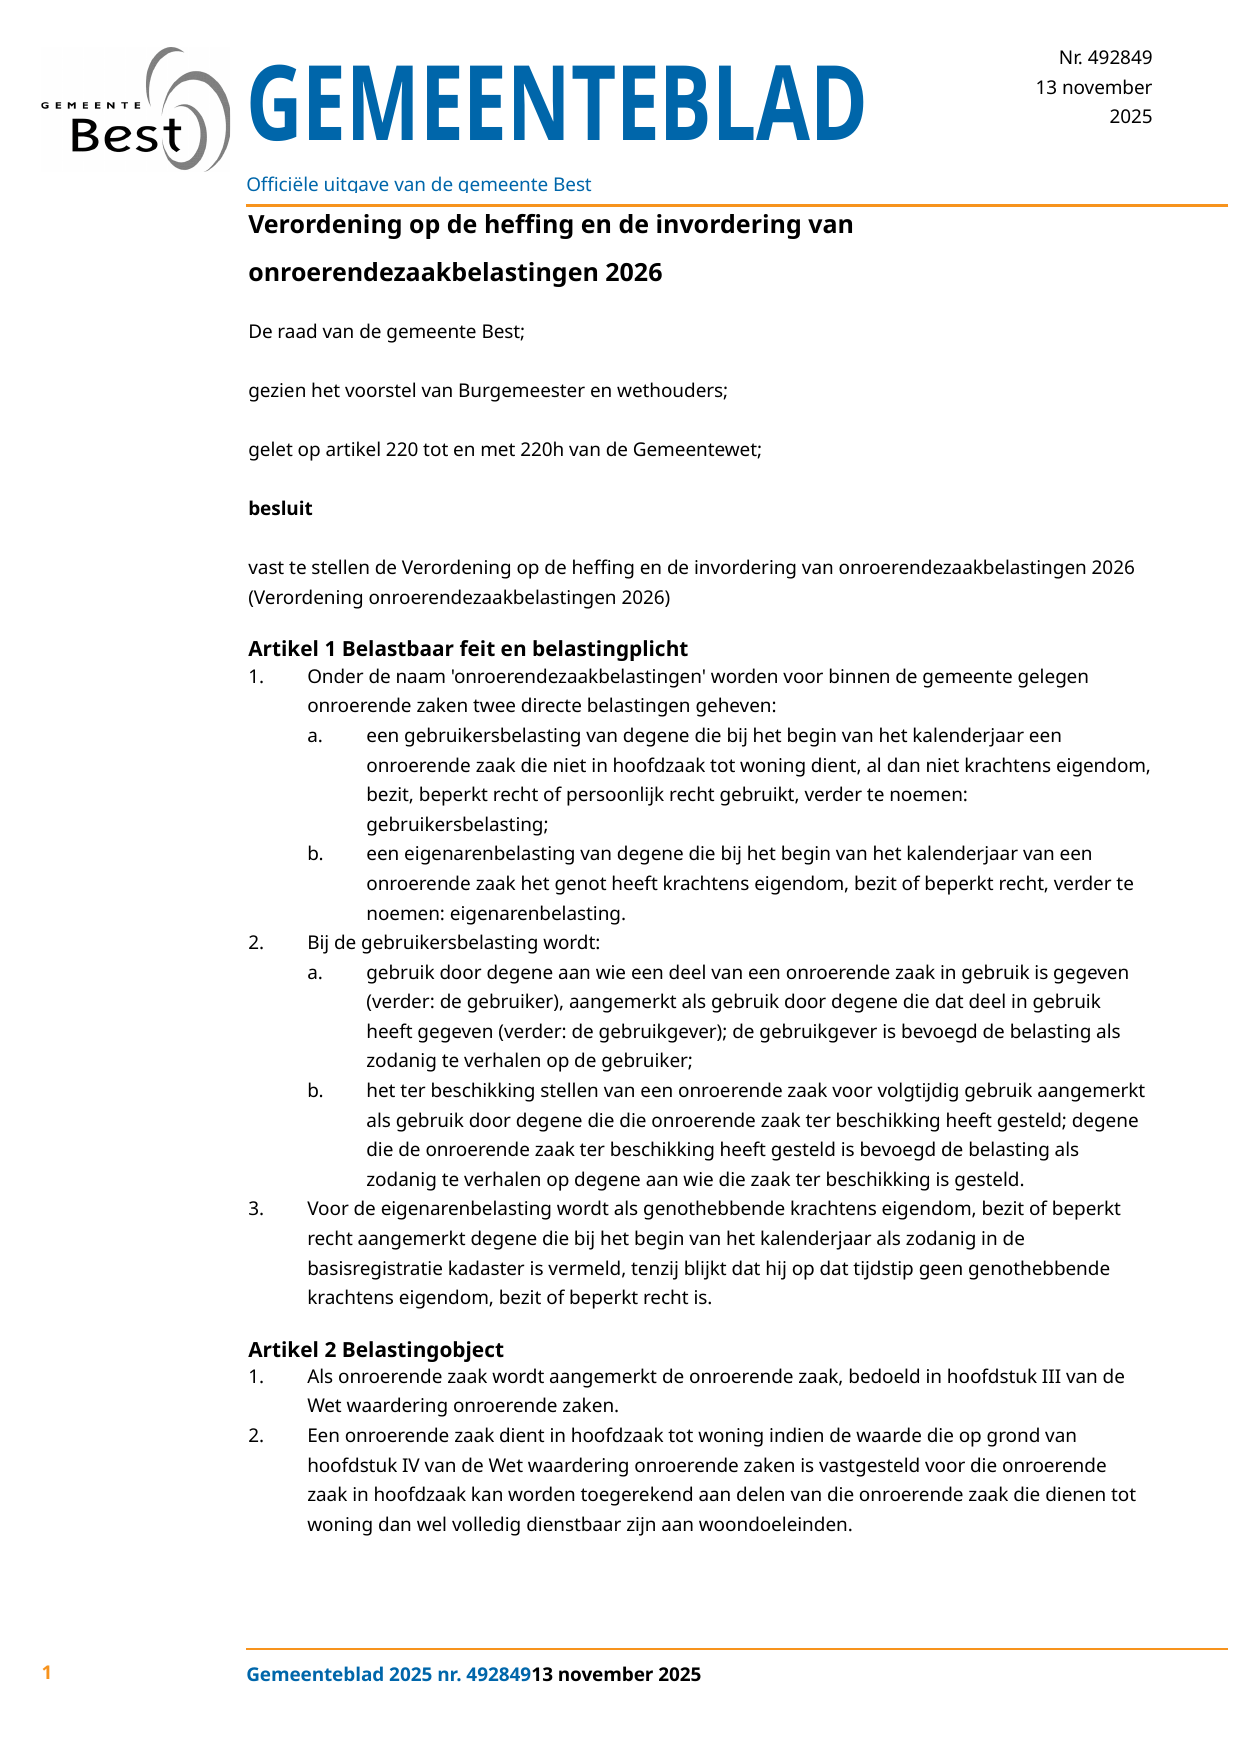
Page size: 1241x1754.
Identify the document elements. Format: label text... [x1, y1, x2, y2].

list Onder de naam 'onroerendezaakbelastingen' worden voor binnen de gemeente gelegen onroerende zaken twee directe belastingen geheven: [248, 663, 1152, 718]
picture [41, 47, 231, 172]
list een eigenarenbelasting van degene die bij het begin van het kalenderjaar van een onroerende zaak het genot heeft krachtens eigendom, bezit of beperkt recht, verder te noemen: eigenarenbelasting. [307, 841, 1152, 925]
text vast te stellen de Verordening op de heffing en de invordering van onroerendezaakbelastingen 2026 (Verordening onroerendezaakbelastingen 2026) [248, 554, 1152, 610]
list gebruik door degene aan wie een deel van een onroerende zaak in gebruik is gegeven (verder: de gebruiker), aangemerkt als gebruik door degene die dat deel in gebruik heeft gegeven (verder: de gebruikgever); de gebruikgever is bevoegd de belasting als zodanig te verhalen op de gebruiker; [307, 959, 1152, 1073]
list een gebruikersbelasting van degene die bij het begin van het kalenderjaar een onroerende zaak die niet in hoofdzaak tot woning dient, al dan niet krachtens eigendom, bezit, beperkt recht of persoonlijk recht gebruikt, verder te noemen: gebruikersbelasting; [307, 722, 1152, 837]
list Bij de gebruikersbelasting wordt: [248, 929, 1152, 955]
list het ter beschikking stellen van een onroerende zaak voor volgtijdig gebruik aangemerkt als gebruik door degene die die onroerende zaak ter beschikking heeft gesteld; degene die de onroerende zaak ter beschikking heeft gesteld is bevoegd de belasting als zodanig te verhalen op degene aan wie die zaak ter beschikking is gesteld. [307, 1077, 1152, 1192]
text Artikel 2 Belastingobject [248, 1335, 1152, 1363]
text gelet op artikel 220 tot en met 220h van de Gemeentewet; [248, 436, 1152, 462]
list Een onroerende zaak dient in hoofdzaak tot woning indien de waarde die op grond van hoofdstuk IV van de Wet waardering onroerende zaken is vastgesteld voor die onroerende zaak in hoofdzaak kan worden toegerekend aan delen van die onroerende zaak die dienen tot woning dan wel volledig dienstbaar zijn aan woondoeleinden. [248, 1422, 1152, 1537]
list Als onroerende zaak wordt aangemerkt de onroerende zaak, bedoeld in hoofdstuk III van de Wet waardering onroerende zaken. [248, 1363, 1152, 1418]
text gezien het voorstel van Burgemeester en wethouders; [248, 377, 1152, 403]
list Voor de eigenarenbelasting wordt als genothebbende krachtens eigendom, bezit of beperkt recht aangemerkt degene die bij het begin van het kalenderjaar als zodanig in de basisregistratie kadaster is vermeld, tenzij blijkt dat hij op dat tijdstip geen genothebbende krachtens eigendom, bezit of beperkt recht is. [248, 1196, 1152, 1310]
text De raad van de gemeente Best; [248, 318, 1152, 344]
text Verordening op de heffing en de invordering van onroerendezaakbelastingen 2026 [248, 207, 1152, 288]
text Artikel 1 Belastbaar feit en belastingplicht [248, 634, 1152, 663]
text besluit [248, 495, 1152, 521]
